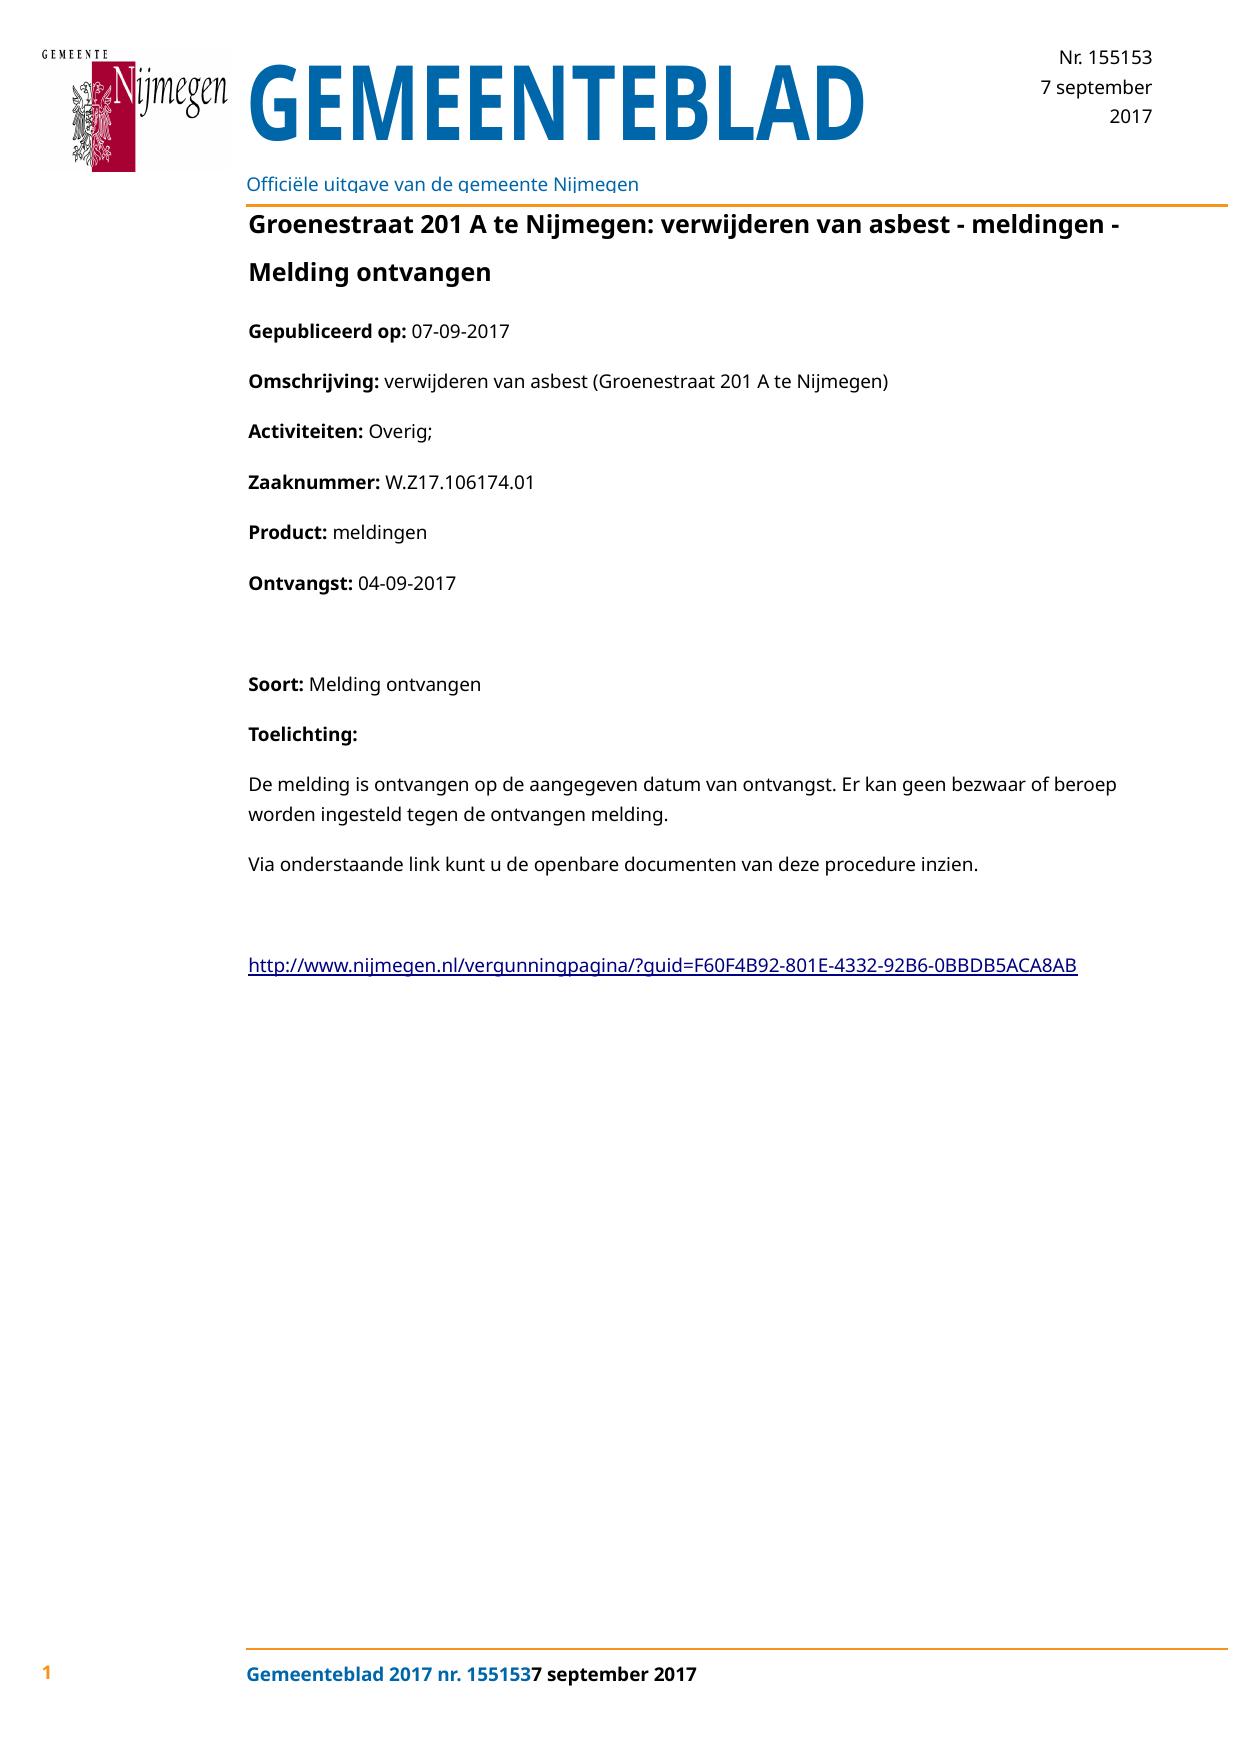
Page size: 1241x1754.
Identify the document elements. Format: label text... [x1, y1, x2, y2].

text Toelichting: [248, 721, 1152, 747]
text Via onderstaande link kunt u de openbare documenten van deze procedure inzien. [248, 852, 1152, 877]
text Activiteiten: Overig; [248, 419, 1152, 444]
text Zaaknummer: W.Z17.106174.01 [248, 469, 1152, 495]
picture [41, 47, 231, 172]
text Groenestraat 201 A te Nijmegen: verwijderen van asbest - meldingen - Melding ontvangen [248, 207, 1152, 288]
text Soort: Melding ontvangen [248, 671, 1152, 697]
text Product: meldingen [248, 519, 1152, 545]
text Ontvangst: 04-09-2017 [248, 570, 1152, 596]
text De melding is ontvangen op de aangegeven datum van ontvangst. Er kan geen bezwaar of beroep worden ingesteld tegen de ontvangen melding. [248, 772, 1152, 827]
text http://www.nijmegen.nl/vergunningpagina/?guid=F60F4B92-801E-4332-92B6-0BBDB5ACA8AB [248, 952, 1152, 978]
text Omschrijving: verwijderen van asbest (Groenestraat 201 A te Nijmegen) [248, 368, 1152, 394]
text Gepubliceerd op: 07-09-2017 [248, 318, 1152, 344]
